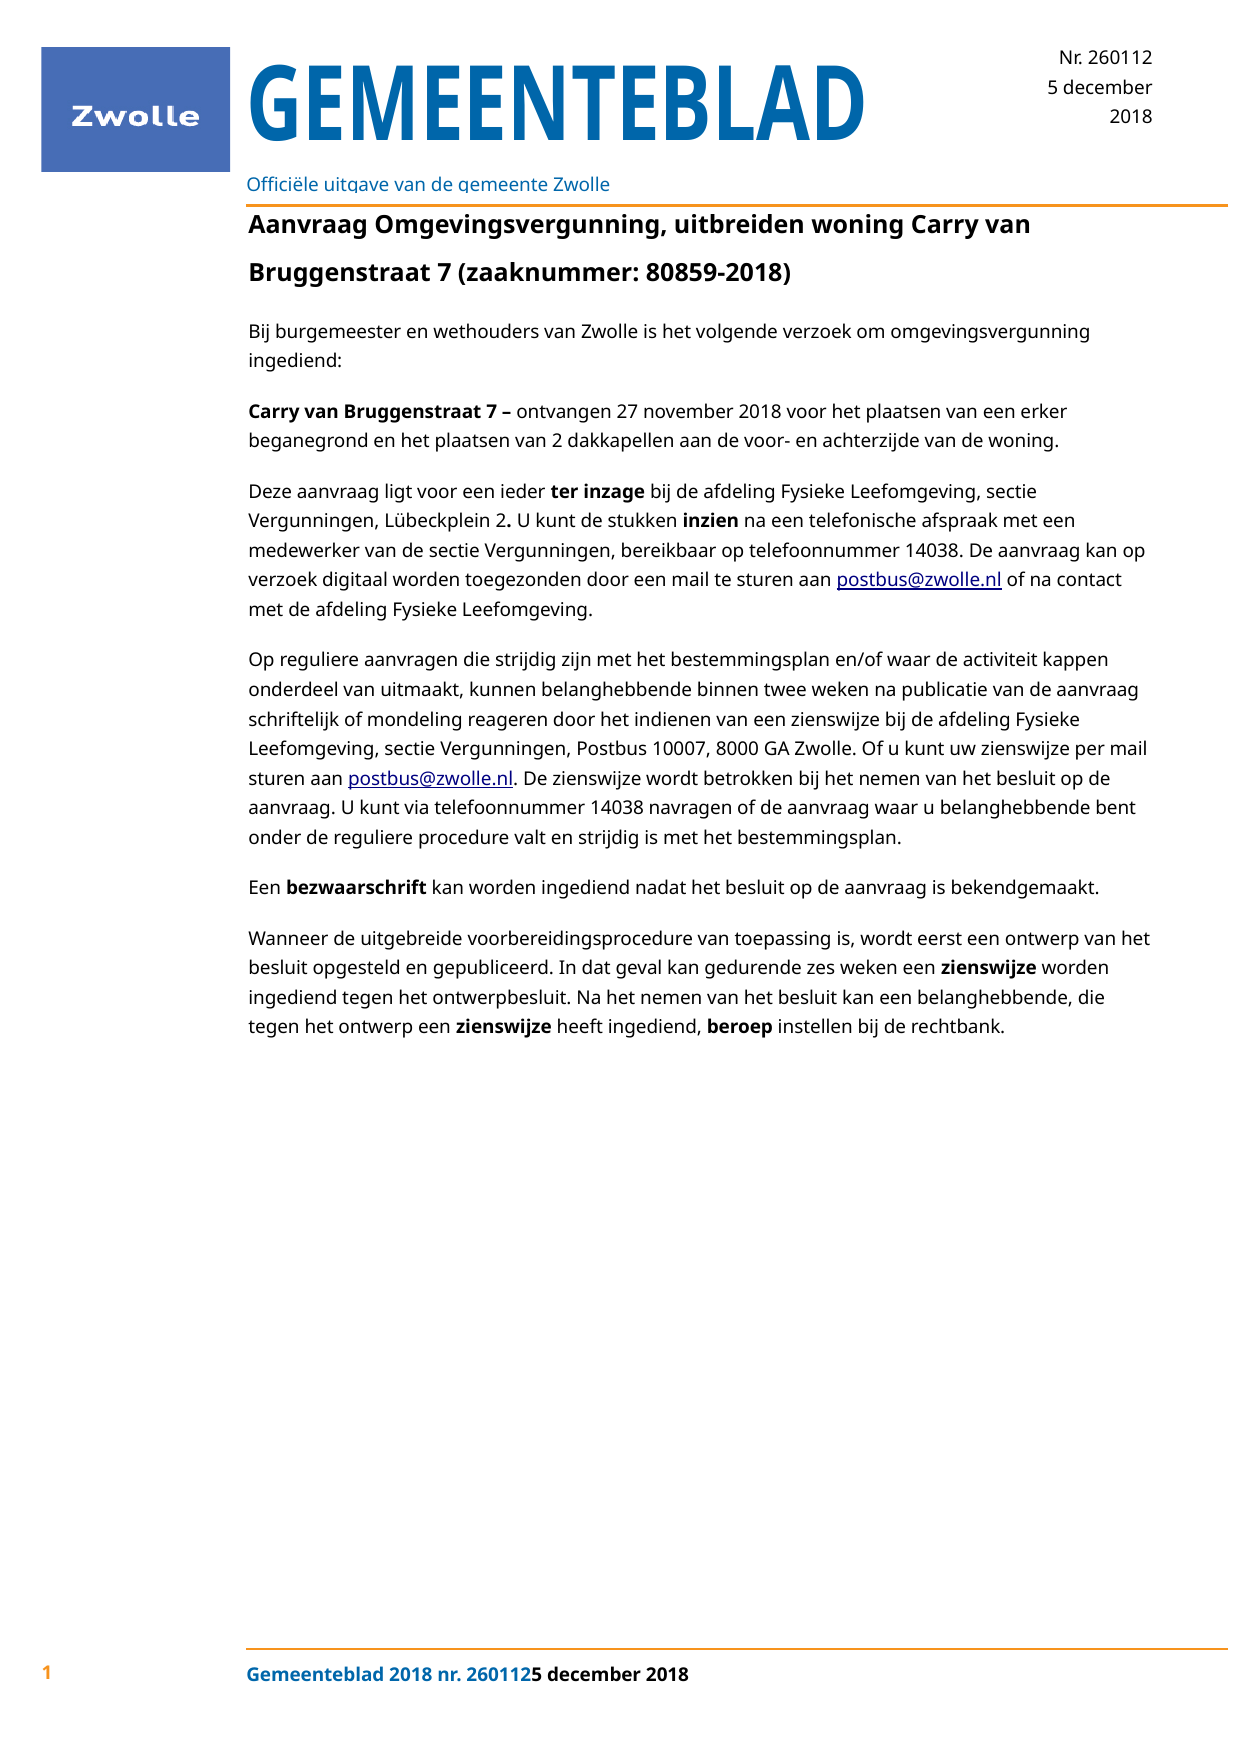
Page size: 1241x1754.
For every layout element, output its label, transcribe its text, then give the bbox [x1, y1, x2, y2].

text Bij burgemeester en wethouders van Zwolle is het volgende verzoek om omgevingsvergunning ingediend: [248, 318, 1152, 373]
text Op reguliere aanvragen die strijdig zijn met het bestemmingsplan en/of waar de activiteit kappen onderdeel van uitmaakt, kunnen belanghebbende binnen twee weken na publicatie van de aanvraag schriftelijk of mondeling reageren door het indienen van een zienswijze bij de afdeling Fysieke Leefomgeving, sectie Vergunningen, Postbus 10007, 8000 GA Zwolle. Of u kunt uw zienswijze per mail sturen aan postbus@zwolle.nl. De zienswijze wordt betrokken bij het nemen van het besluit op de aanvraag. U kunt via telefoonnummer 14038 navragen of de aanvraag waar u belanghebbende bent onder de reguliere procedure valt en strijdig is met het bestemmingsplan. [248, 647, 1152, 850]
text Een bezwaarschrift kan worden ingediend nadat het besluit op de aanvraag is bekendgemaakt. [248, 874, 1152, 900]
text Carry van Bruggenstraat 7 – ontvangen 27 november 2018 voor het plaatsen van een erker beganegrond en het plaatsen van 2 dakkapellen aan de voor- en achterzijde van de woning. [248, 398, 1152, 453]
text Aanvraag Omgevingsvergunning, uitbreiden woning Carry van Bruggenstraat 7 (zaaknummer: 80859-2018) [248, 207, 1152, 288]
text Deze aanvraag ligt voor een ieder ter inzage bij de afdeling Fysieke Leefomgeving, sectie Vergunningen, Lübeckplein 2. U kunt de stukken inzien na een telefonische afspraak met een medewerker van de sectie Vergunningen, bereikbaar op telefoonnummer 14038. De aanvraag kan op verzoek digitaal worden toegezonden door een mail te sturen aan postbus@zwolle.nl of na contact met de afdeling Fysieke Leefomgeving. [248, 478, 1152, 622]
text Wanneer de uitgebreide voorbereidingsprocedure van toepassing is, wordt eerst een ontwerp van het besluit opgesteld en gepubliceerd. In dat geval kan gedurende zes weken een zienswijze worden ingediend tegen het ontwerpbesluit. Na het nemen van het besluit kan een belanghebbende, die tegen het ontwerp een zienswijze heeft ingediend, beroep instellen bij de rechtbank. [248, 925, 1152, 1039]
picture [41, 47, 231, 172]
